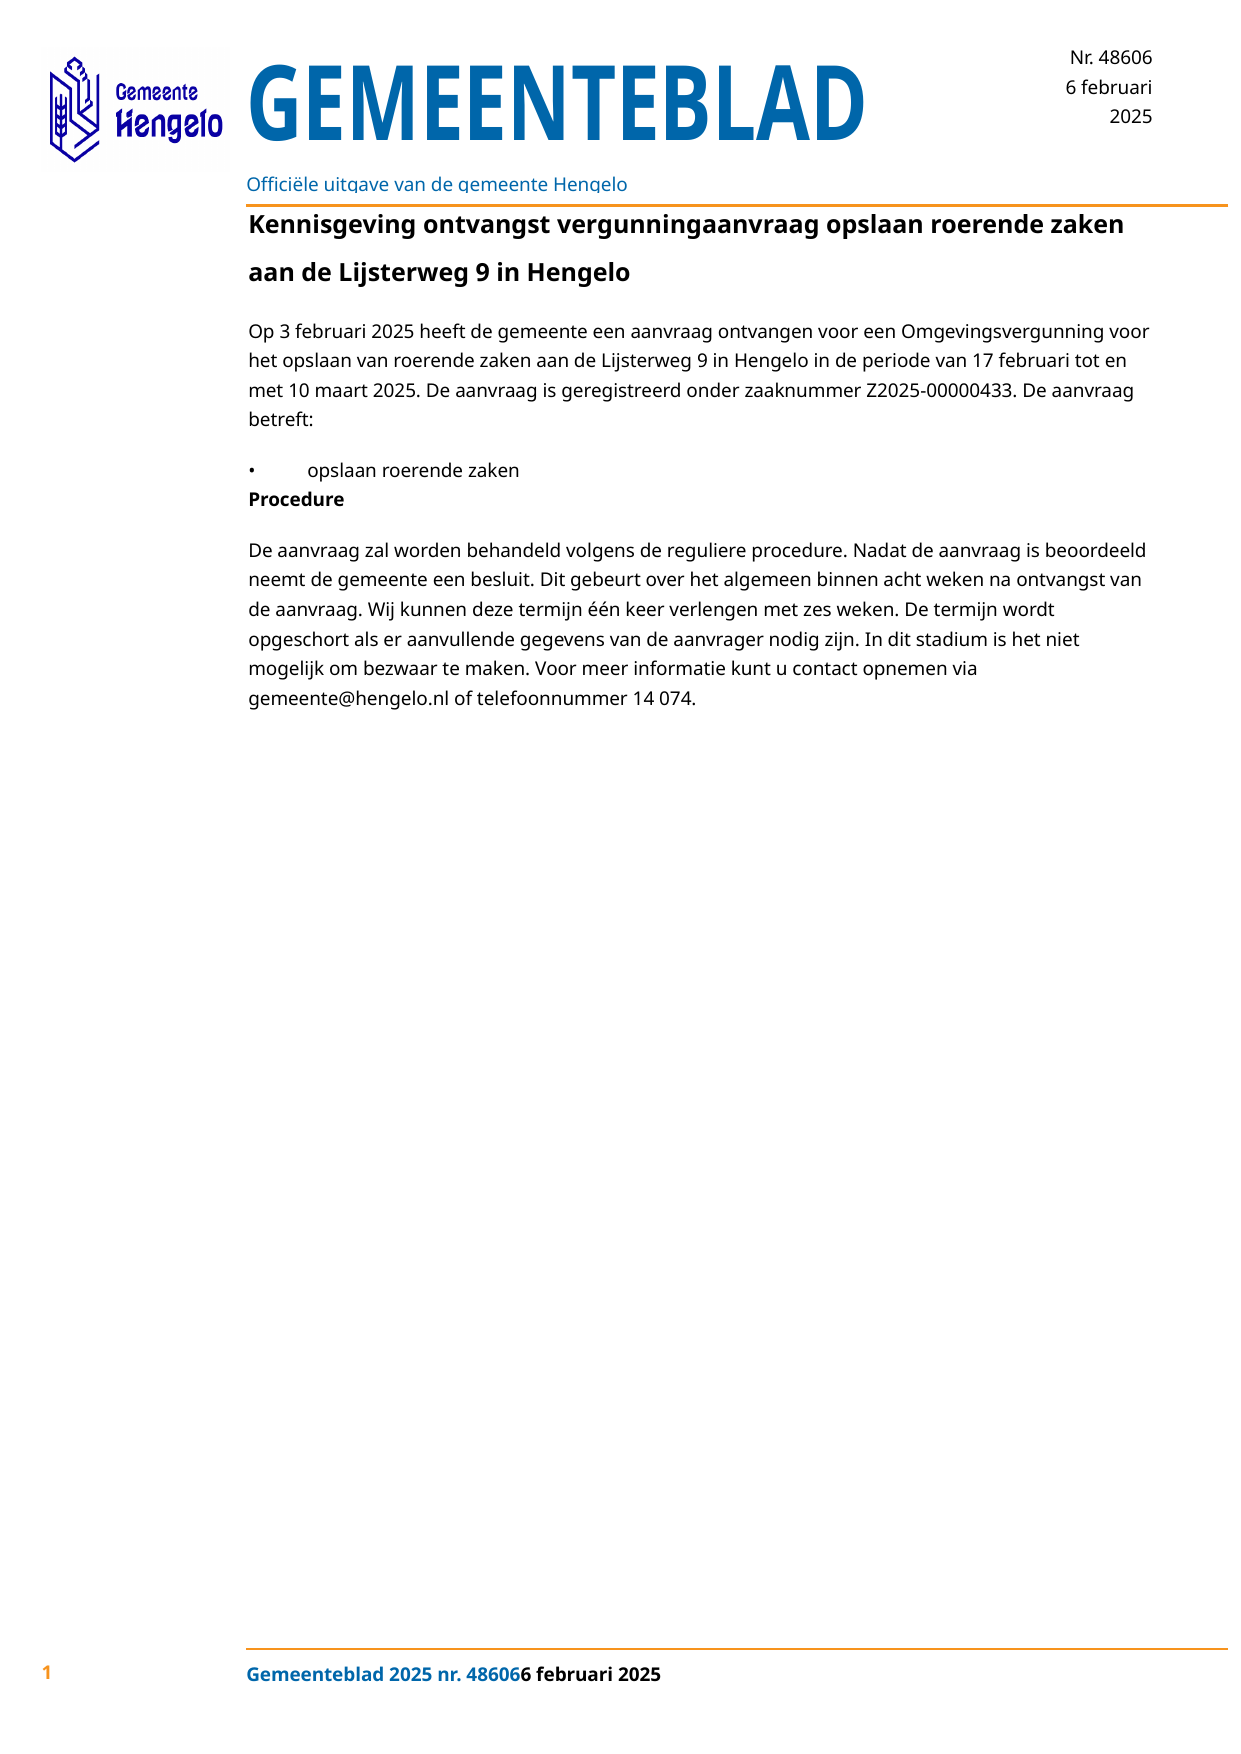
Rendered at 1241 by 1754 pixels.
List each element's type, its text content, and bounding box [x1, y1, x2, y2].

text De aanvraag zal worden behandeld volgens de reguliere procedure. Nadat de aanvraag is beoordeeld neemt de gemeente een besluit. Dit gebeurt over het algemeen binnen acht weken na ontvangst van de aanvraag. Wij kunnen deze termijn één keer verlengen met zes weken. De termijn wordt opgeschort als er aanvullende gegevens van de aanvrager nodig zijn. In dit stadium is het niet mogelijk om bezwaar te maken. Voor meer informatie kunt u contact opnemen via gemeente@hengelo.nl of telefoonnummer 14 074. [248, 537, 1152, 711]
picture [41, 47, 231, 172]
list opslaan roerende zaken [248, 457, 1152, 483]
text Kennisgeving ontvangst vergunningaanvraag opslaan roerende zaken aan de Lijsterweg 9 in Hengelo [248, 207, 1152, 288]
text Op 3 februari 2025 heeft de gemeente een aanvraag ontvangen voor een Omgevingsvergunning voor het opslaan van roerende zaken aan de Lijsterweg 9 in Hengelo in de periode van 17 februari tot en met 10 maart 2025. De aanvraag is geregistreerd onder zaaknummer Z2025-00000433. De aanvraag betreft: [248, 318, 1152, 432]
text Procedure [248, 487, 1152, 512]
